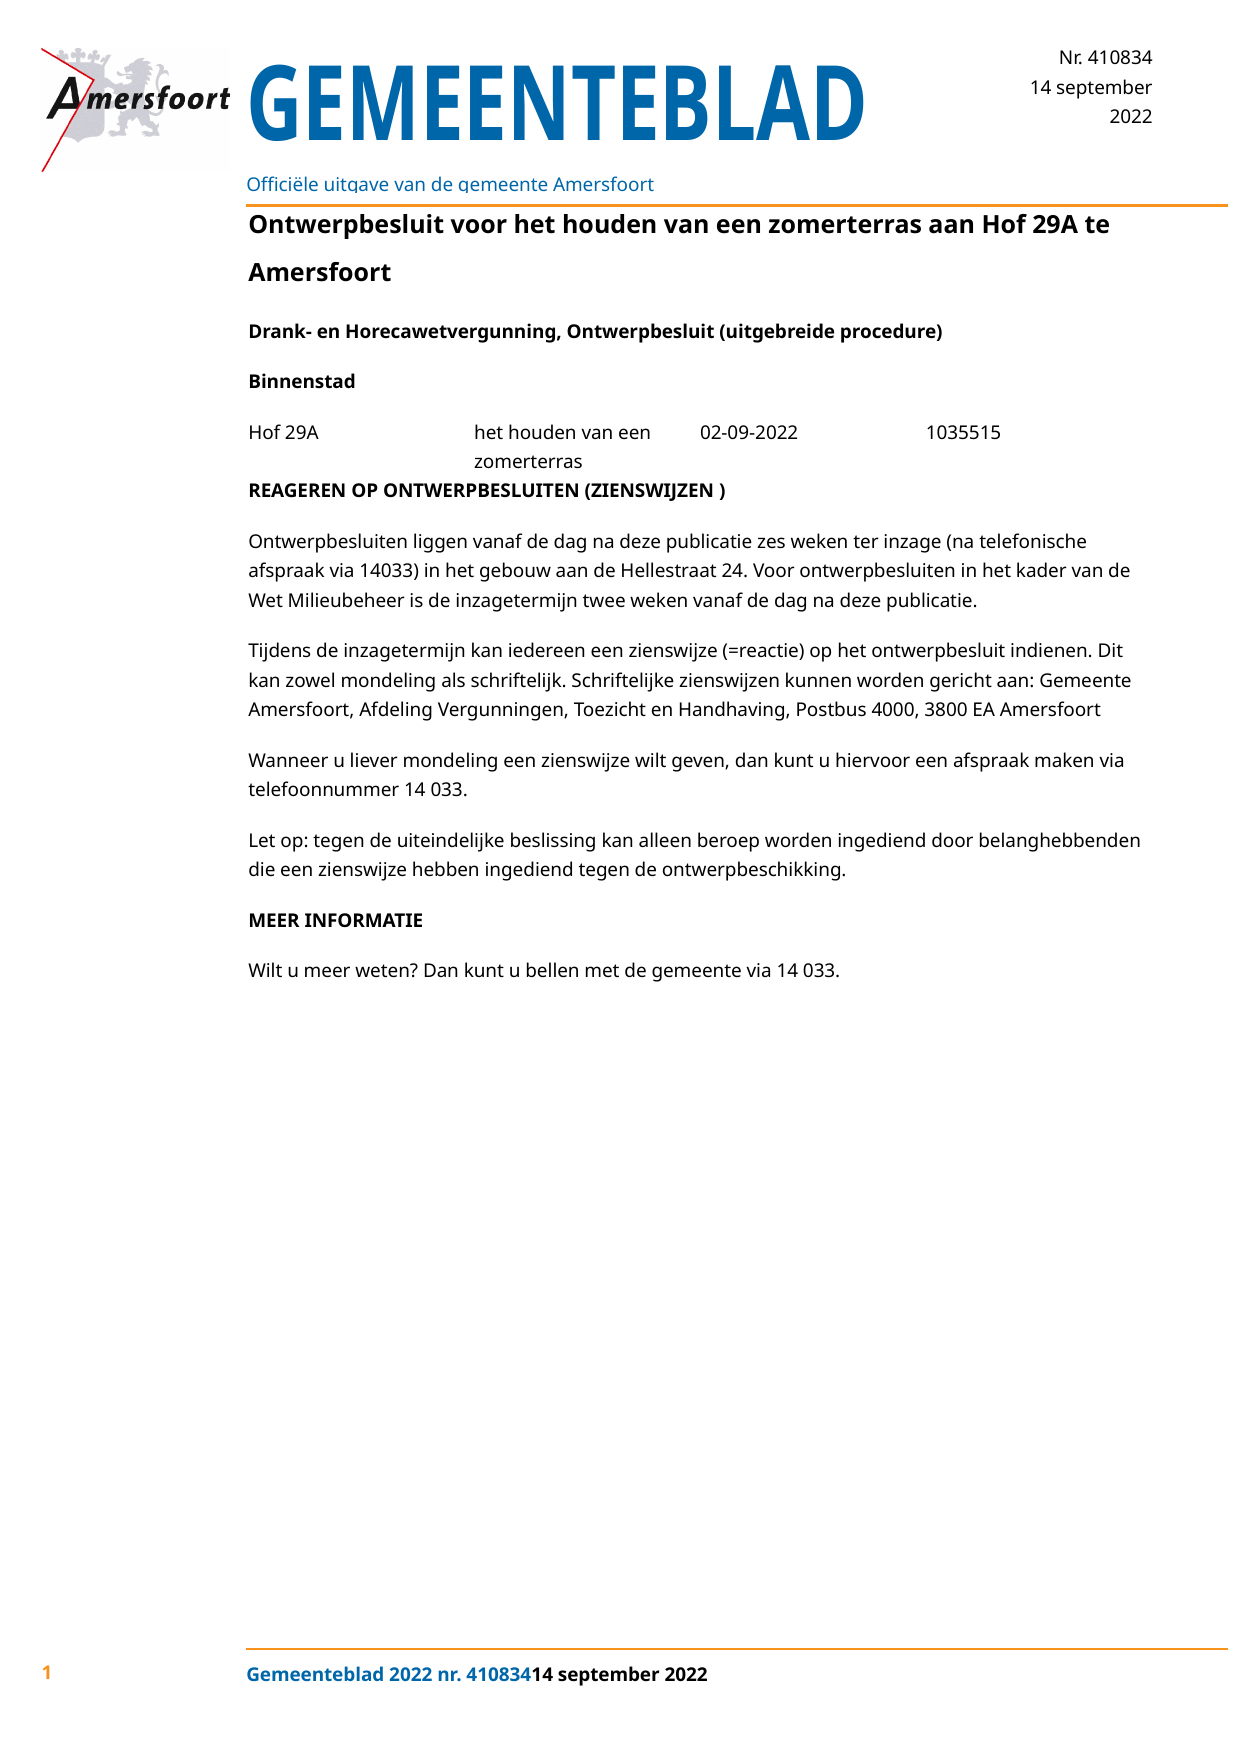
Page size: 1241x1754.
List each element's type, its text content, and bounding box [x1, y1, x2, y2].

text Ontwerpbesluit voor het houden van een zomerterras aan Hof 29A te Amersfoort [248, 207, 1152, 288]
text Wanneer u liever mondeling een zienswijze wilt geven, dan kunt u hiervoor een afspraak maken via telefoonnummer 14 033. [248, 747, 1152, 802]
picture [41, 47, 231, 172]
table_header Hof 29A [248, 419, 474, 474]
text REAGEREN OP ONTWERPBESLUITEN (ZIENSWIJZEN ) [248, 477, 1152, 503]
text Ontwerpbesluiten liggen vanaf de dag na deze publicatie zes weken ter inzage (na telefonische afspraak via 14033) in het gebouw aan de Hellestraat 24. Voor ontwerpbesluiten in het kader van de Wet Milieubeheer is de inzagetermijn twee weken vanaf de dag na deze publicatie. [248, 528, 1152, 613]
table_header 02-09-2022 [700, 419, 926, 474]
table_header 1035515 [926, 419, 1152, 474]
text MEER INFORMATIE [248, 907, 1152, 933]
table_header het houden van een zomerterras [474, 419, 700, 474]
text Wilt u meer weten? Dan kunt u bellen met de gemeente via 14 033. [248, 957, 1152, 983]
text Tijdens de inzagetermijn kan iedereen een zienswijze (=reactie) op het ontwerpbesluit indienen. Dit kan zowel mondeling als schriftelijk. Schriftelijke zienswijzen kunnen worden gericht aan: Gemeente Amersfoort, Afdeling Vergunningen, Toezicht en Handhaving, Postbus 4000, 3800 EA Amersfoort [248, 637, 1152, 722]
text Binnenstad [248, 368, 1152, 394]
text Drank- en Horecawetvergunning, Ontwerpbesluit (uitgebreide procedure) [248, 318, 1152, 344]
text Let op: tegen de uiteindelijke beslissing kan alleen beroep worden ingediend door belanghebbenden die een zienswijze hebben ingediend tegen de ontwerpbeschikking. [248, 827, 1152, 882]
